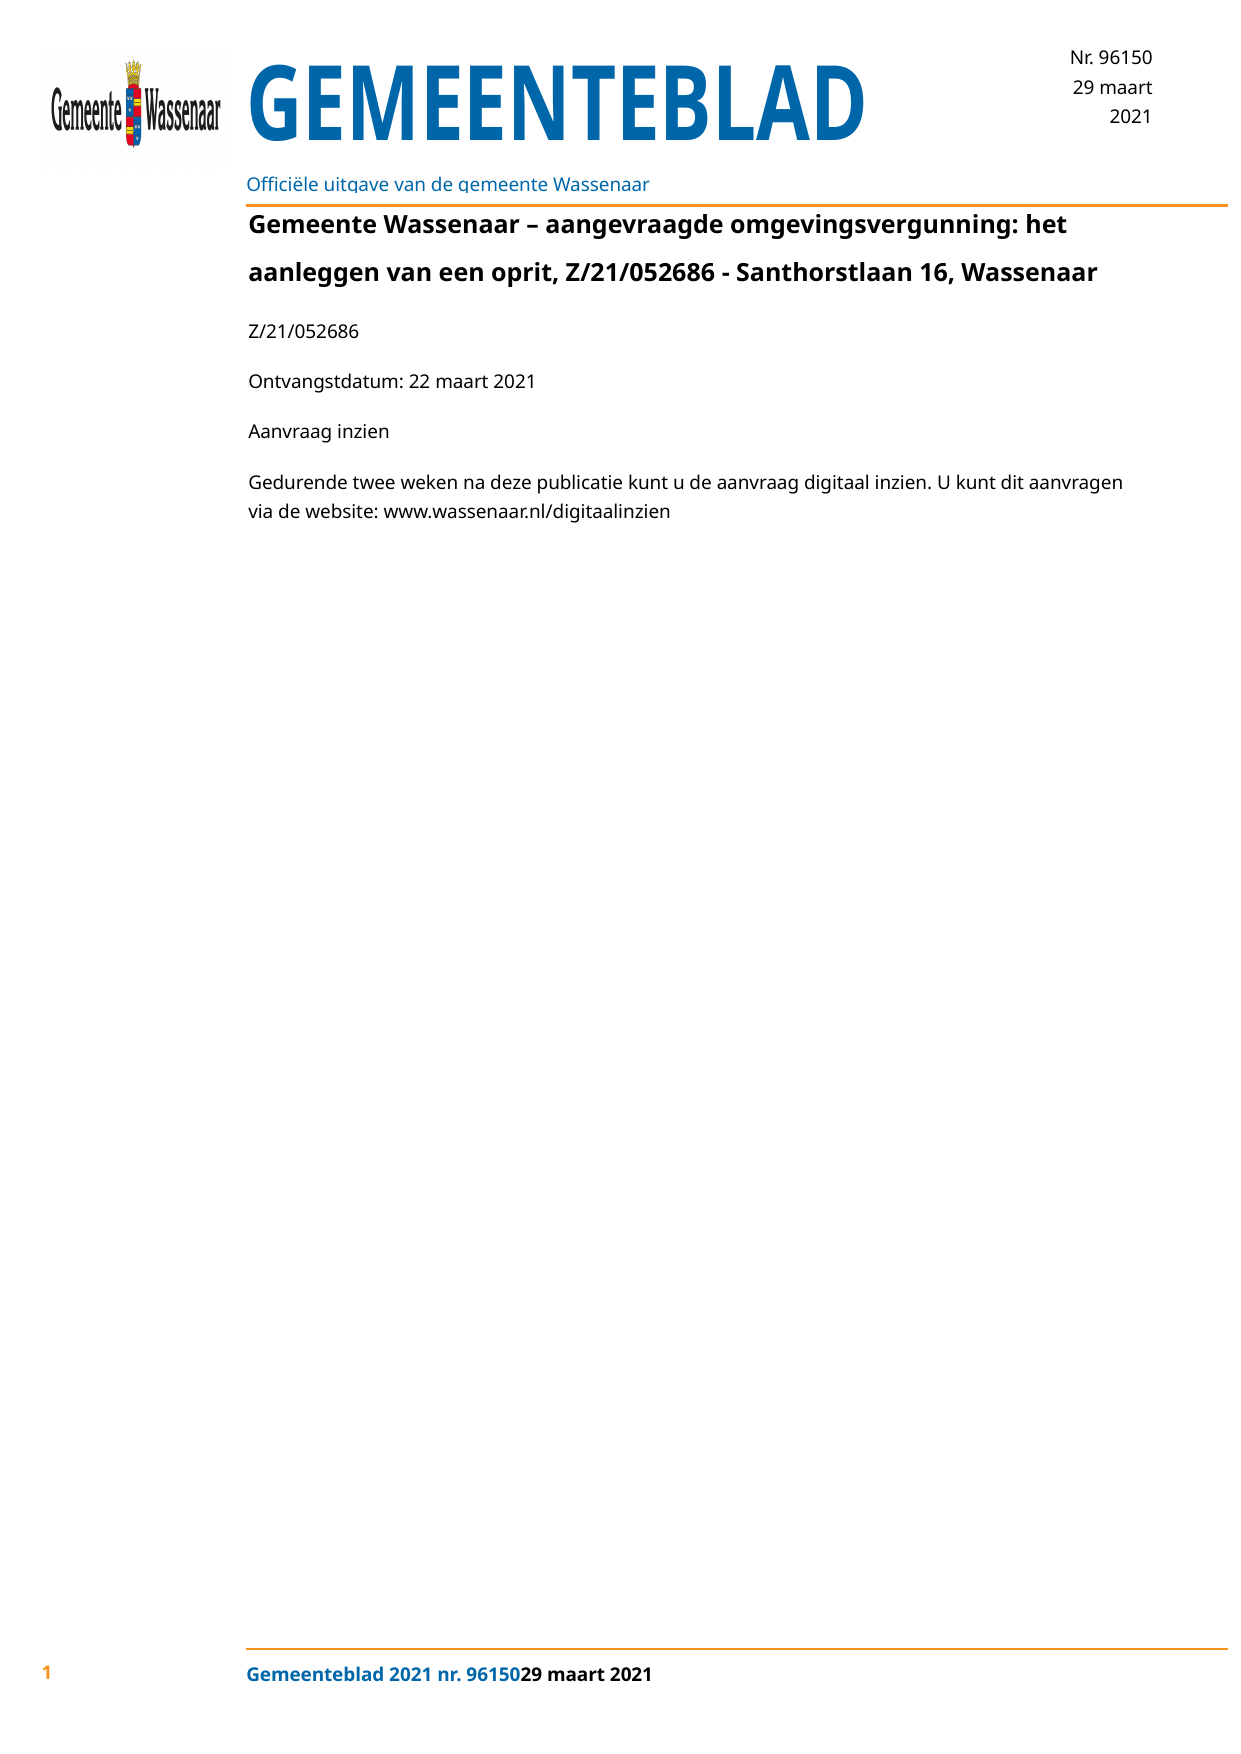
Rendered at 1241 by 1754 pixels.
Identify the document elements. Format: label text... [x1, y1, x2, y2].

picture [41, 47, 231, 172]
text Z/21/052686 [248, 318, 1152, 344]
text Ontvangstdatum: 22 maart 2021 [248, 368, 1152, 394]
text Gedurende twee weken na deze publicatie kunt u de aanvraag digitaal inzien. U kunt dit aanvragen via de website: www.wassenaar.nl/digitaalinzien [248, 469, 1152, 524]
text Aanvraag inzien [248, 419, 1152, 444]
text Gemeente Wassenaar – aangevraagde omgevingsvergunning: het aanleggen van een oprit, Z/21/052686 - Santhorstlaan 16, Wassenaar [248, 207, 1152, 288]
